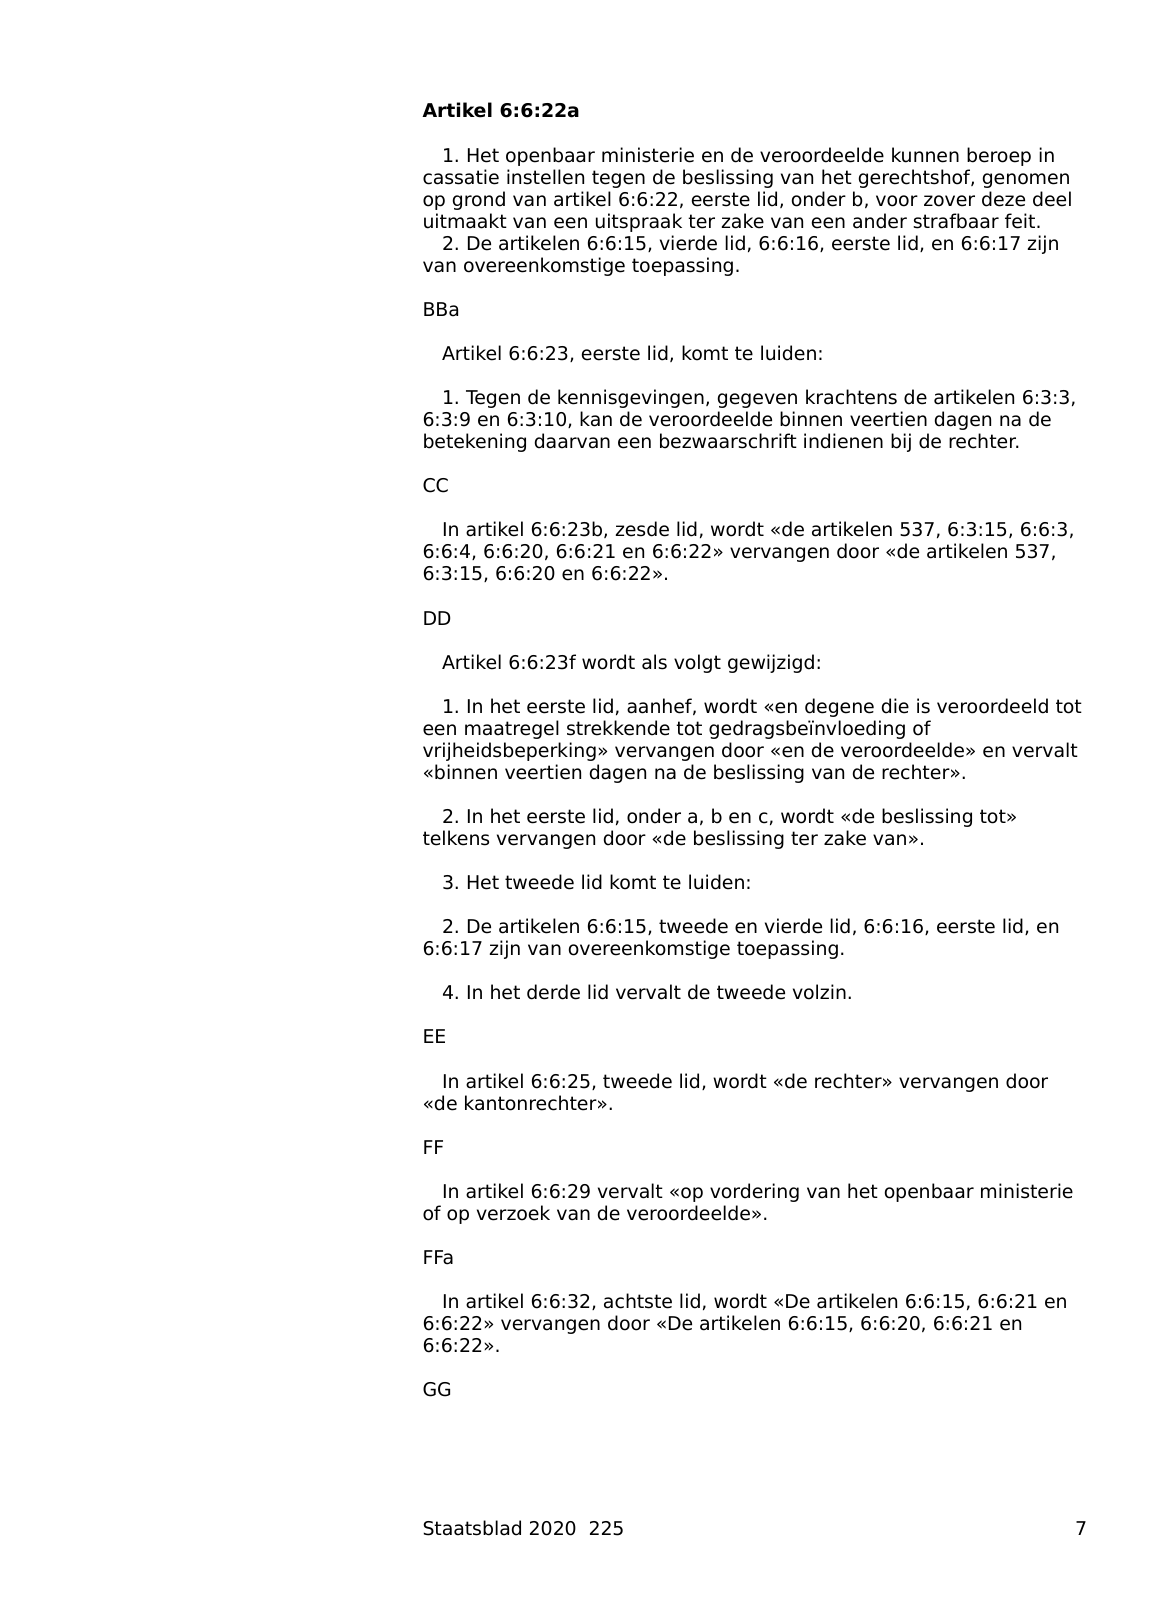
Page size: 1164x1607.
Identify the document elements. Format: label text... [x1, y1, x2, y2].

text In artikel 6:6:25, tweede lid, wordt «de rechter» vervangen door «de kantonrechter». [422, 1071, 1087, 1114]
text 2. In het eerste lid, onder a, b en c, wordt «de beslissing tot» telkens vervangen door «de beslissing ter zake van». [422, 806, 1087, 850]
text FFa [422, 1247, 1087, 1269]
text Artikel 6:6:23, eerste lid, komt te luiden: [422, 343, 1087, 365]
text In artikel 6:6:23b, zesde lid, wordt «de artikelen 537, 6:3:15, 6:6:3, 6:6:4, 6:6:20, 6:6:21 en 6:6:22» vervangen door «de artikelen 537, 6:3:15, 6:6:20 en 6:6:22». [422, 519, 1087, 585]
text GG [422, 1379, 1087, 1401]
subtitle Artikel 6:6:22a [422, 100, 1087, 122]
text 1. In het eerste lid, aanhef, wordt «en degene die is veroordeeld tot een maatregel strekkende tot gedragsbeïnvloeding of vrijheidsbeperking» vervangen door «en de veroordeelde» en vervalt «binnen veertien dagen na de beslissing van de rechter». [422, 696, 1087, 784]
text FF [422, 1137, 1087, 1159]
text 2. De artikelen 6:6:15, tweede en vierde lid, 6:6:16, eerste lid, en 6:6:17 zijn van overeenkomstige toepassing. [422, 916, 1087, 960]
text 3. Het tweede lid komt te luiden: [422, 872, 1087, 894]
text BBa [422, 299, 1087, 321]
text CC [422, 475, 1087, 497]
text DD [422, 607, 1087, 629]
text 2. De artikelen 6:6:15, vierde lid, 6:6:16, eerste lid, en 6:6:17 zijn van overeenkomstige toepassing. [422, 232, 1087, 276]
text 1. Tegen de kennisgevingen, gegeven krachtens de artikelen 6:3:3, 6:3:9 en 6:3:10, kan de veroordeelde binnen veertien dagen na de betekening daarvan een bezwaarschrift indienen bij de rechter. [422, 387, 1087, 453]
text In artikel 6:6:29 vervalt «op vordering van het openbaar ministerie of op verzoek van de veroordeelde». [422, 1181, 1087, 1225]
text In artikel 6:6:32, achtste lid, wordt «De artikelen 6:6:15, 6:6:21 en 6:6:22» vervangen door «De artikelen 6:6:15, 6:6:20, 6:6:21 en 6:6:22». [422, 1291, 1087, 1357]
text 1. Het openbaar ministerie en de veroordeelde kunnen beroep in cassatie instellen tegen de beslissing van het gerechtshof, genomen op grond van artikel 6:6:22, eerste lid, onder b, voor zover deze deel uitmaakt van een uitspraak ter zake van een ander strafbaar feit. [422, 144, 1087, 232]
text EE [422, 1026, 1087, 1048]
text Artikel 6:6:23f wordt als volgt gewijzigd: [422, 652, 1087, 673]
text 4. In het derde lid vervalt de tweede volzin. [422, 982, 1087, 1004]
